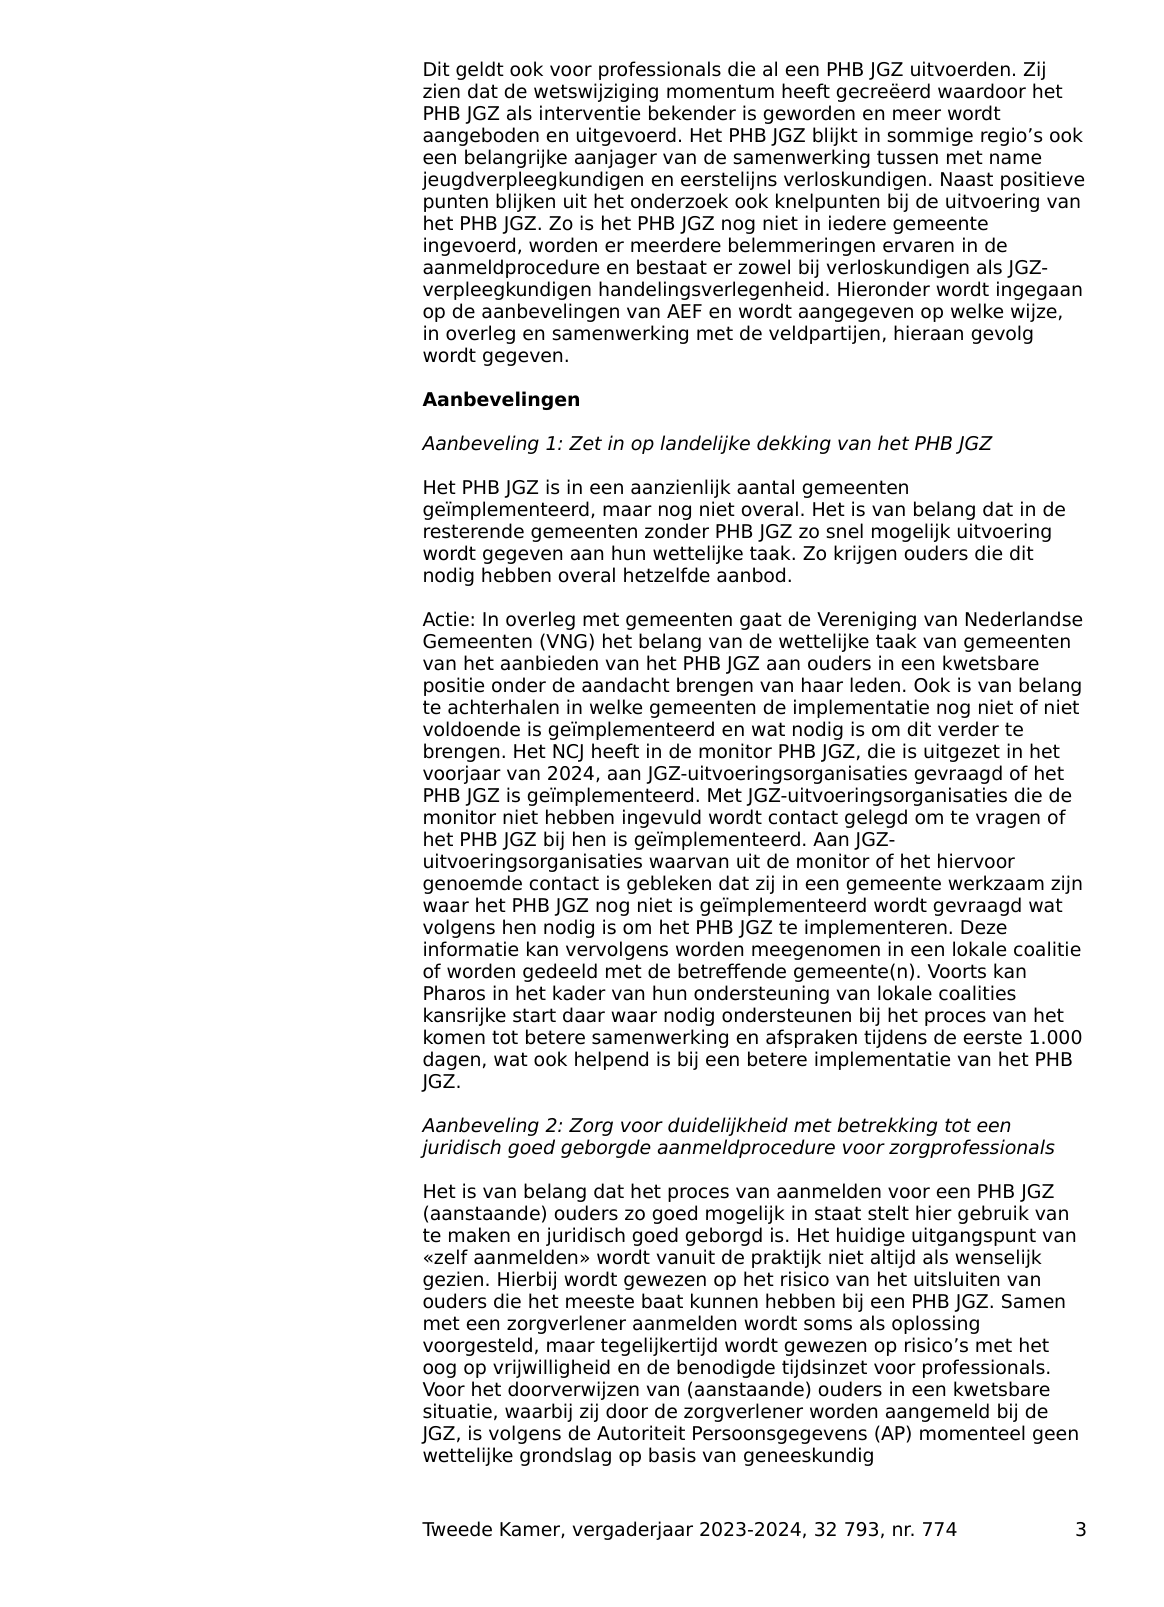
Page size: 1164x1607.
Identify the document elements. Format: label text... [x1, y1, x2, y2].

text Dit geldt ook voor professionals die al een PHB JGZ uitvoerden. Zij zien dat de wetswijziging momentum heeft gecreëerd waardoor het PHB JGZ als interventie bekender is geworden en meer wordt aangeboden en uitgevoerd. Het PHB JGZ blijkt in sommige regio’s ook een belangrijke aanjager van de samenwerking tussen met name jeugdverpleegkundigen en eerstelijns verloskundigen. Naast positieve punten blijken uit het onderzoek ook knelpunten bij de uitvoering van het PHB JGZ. Zo is het PHB JGZ nog niet in iedere gemeente ingevoerd, worden er meerdere belemmeringen ervaren in de aanmeldprocedure en bestaat er zowel bij verloskundigen als JGZ-verpleegkundigen handelingsverlegenheid. Hieronder wordt ingegaan op de aanbevelingen van AEF en wordt aangegeven op welke wijze, in overleg en samenwerking met de veldpartijen, hieraan gevolg wordt gegeven. [422, 59, 1087, 367]
text Actie: In overleg met gemeenten gaat de Vereniging van Nederlandse Gemeenten (VNG) het belang van de wettelijke taak van gemeenten van het aanbieden van het PHB JGZ aan ouders in een kwetsbare positie onder de aandacht brengen van haar leden. Ook is van belang te achterhalen in welke gemeenten de implementatie nog niet of niet voldoende is geïmplementeerd en wat nodig is om dit verder te brengen. Het NCJ heeft in de monitor PHB JGZ, die is uitgezet in het voorjaar van 2024, aan JGZ-uitvoeringsorganisaties gevraagd of het PHB JGZ is geïmplementeerd. Met JGZ-uitvoeringsorganisaties die de monitor niet hebben ingevuld wordt contact gelegd om te vragen of het PHB JGZ bij hen is geïmplementeerd. Aan JGZ-uitvoeringsorganisaties waarvan uit de monitor of het hiervoor genoemde contact is gebleken dat zij in een gemeente werkzaam zijn waar het PHB JGZ nog niet is geïmplementeerd wordt gevraagd wat volgens hen nodig is om het PHB JGZ te implementeren. Deze informatie kan vervolgens worden meegenomen in een lokale coalitie of worden gedeeld met de betreffende gemeente(n). Voorts kan Pharos in het kader van hun ondersteuning van lokale coalities kansrijke start daar waar nodig ondersteunen bij het proces van het komen tot betere samenwerking en afspraken tijdens de eerste 1.000 dagen, wat ook helpend is bij een betere implementatie van het PHB JGZ. [422, 609, 1087, 1093]
text Het PHB JGZ is in een aanzienlijk aantal gemeenten geïmplementeerd, maar nog niet overal. Het is van belang dat in de resterende gemeenten zonder PHB JGZ zo snel mogelijk uitvoering wordt gegeven aan hun wettelijke taak. Zo krijgen ouders die dit nodig hebben overal hetzelfde aanbod. [422, 477, 1087, 587]
subtitle Aanbevelingen [422, 389, 1087, 411]
subtitle Aanbeveling 1: Zet in op landelijke dekking van het PHB JGZ [422, 433, 1087, 455]
text Het is van belang dat het proces van aanmelden voor een PHB JGZ (aanstaande) ouders zo goed mogelijk in staat stelt hier gebruik van te maken en juridisch goed geborgd is. Het huidige uitgangspunt van «zelf aanmelden» wordt vanuit de praktijk niet altijd als wenselijk gezien. Hierbij wordt gewezen op het risico van het uitsluiten van ouders die het meeste baat kunnen hebben bij een PHB JGZ. Samen met een zorgverlener aanmelden wordt soms als oplossing voorgesteld, maar tegelijkertijd wordt gewezen op risico’s met het oog op vrijwilligheid en de benodigde tijdsinzet voor professionals. Voor het doorverwijzen van (aanstaande) ouders in een kwetsbare situatie, waarbij zij door de zorgverlener worden aangemeld bij de JGZ, is volgens de Autoriteit Persoonsgegevens (AP) momenteel geen wettelijke grondslag op basis van geneeskundig [422, 1181, 1087, 1467]
subtitle Aanbeveling 2: Zorg voor duidelijkheid met betrekking tot een juridisch goed geborgde aanmeldprocedure voor zorgprofessionals [422, 1115, 1087, 1159]
